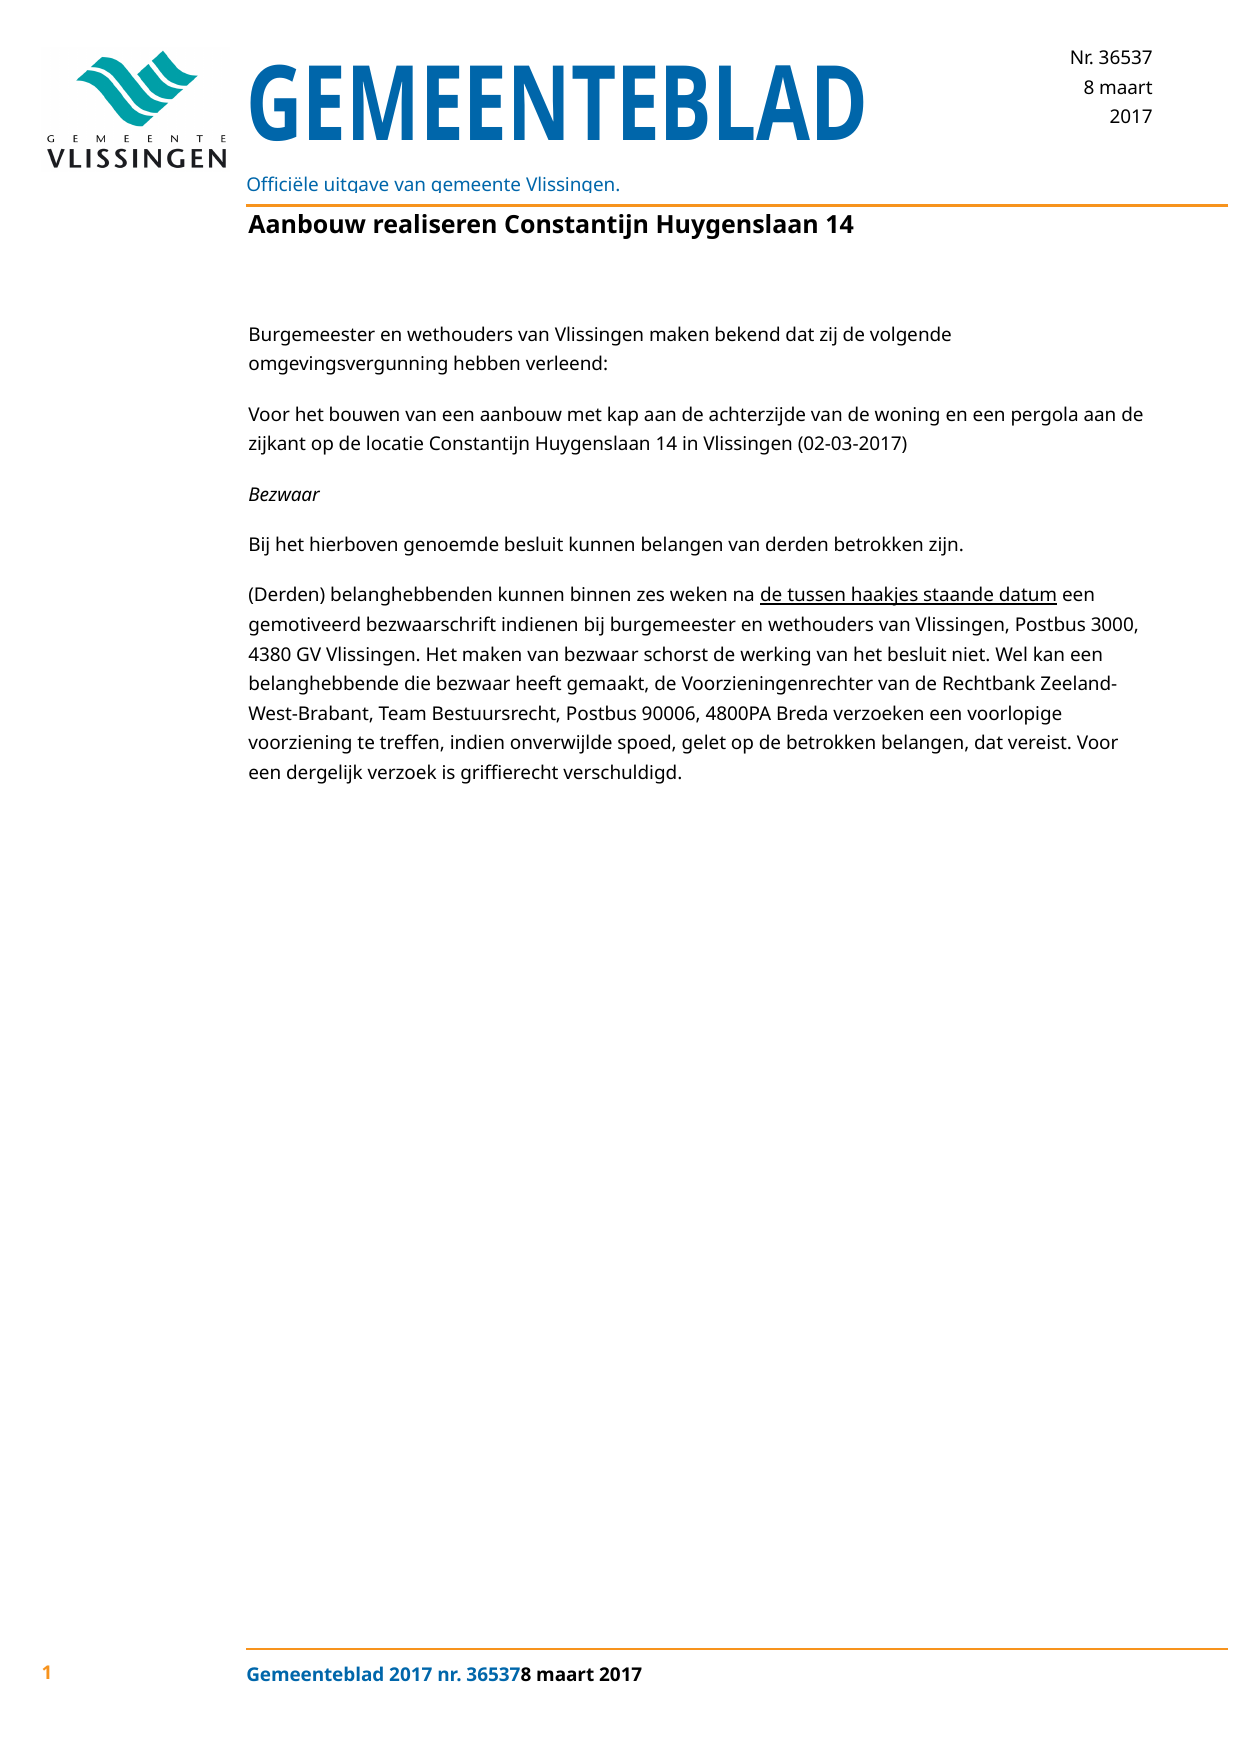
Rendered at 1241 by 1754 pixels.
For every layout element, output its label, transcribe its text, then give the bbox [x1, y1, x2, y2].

text Bezwaar [248, 481, 1152, 506]
picture [41, 47, 231, 172]
text Aanbouw realiseren Constantijn Huygenslaan 14 [248, 207, 1152, 241]
text Burgemeester en wethouders van Vlissingen maken bekend dat zij de volgende omgevingsvergunning hebben verleend: [248, 321, 1152, 376]
text Bij het hierboven genoemde besluit kunnen belangen van derden betrokken zijn. [248, 531, 1152, 557]
text (Derden) belanghebbenden kunnen binnen zes weken na de tussen haakjes staande datum een gemotiveerd bezwaarschrift indienen bij burgemeester en wethouders van Vlissingen, Postbus 3000, 4380 GV Vlissingen. Het maken van bezwaar schorst de werking van het besluit niet. Wel kan een belanghebbende die bezwaar heeft gemaakt, de Voorzieningenrechter van de Rechtbank Zeeland-West-Brabant, Team Bestuursrecht, Postbus 90006, 4800PA Breda verzoeken een voorlopige voorziening te treffen, indien onverwijlde spoed, gelet op de betrokken belangen, dat vereist. Voor een dergelijk verzoek is griffierecht verschuldigd. [248, 582, 1152, 785]
text Voor het bouwen van een aanbouw met kap aan de achterzijde van de woning en een pergola aan de zijkant op de locatie Constantijn Huygenslaan 14 in Vlissingen (02-03-2017) [248, 401, 1152, 456]
